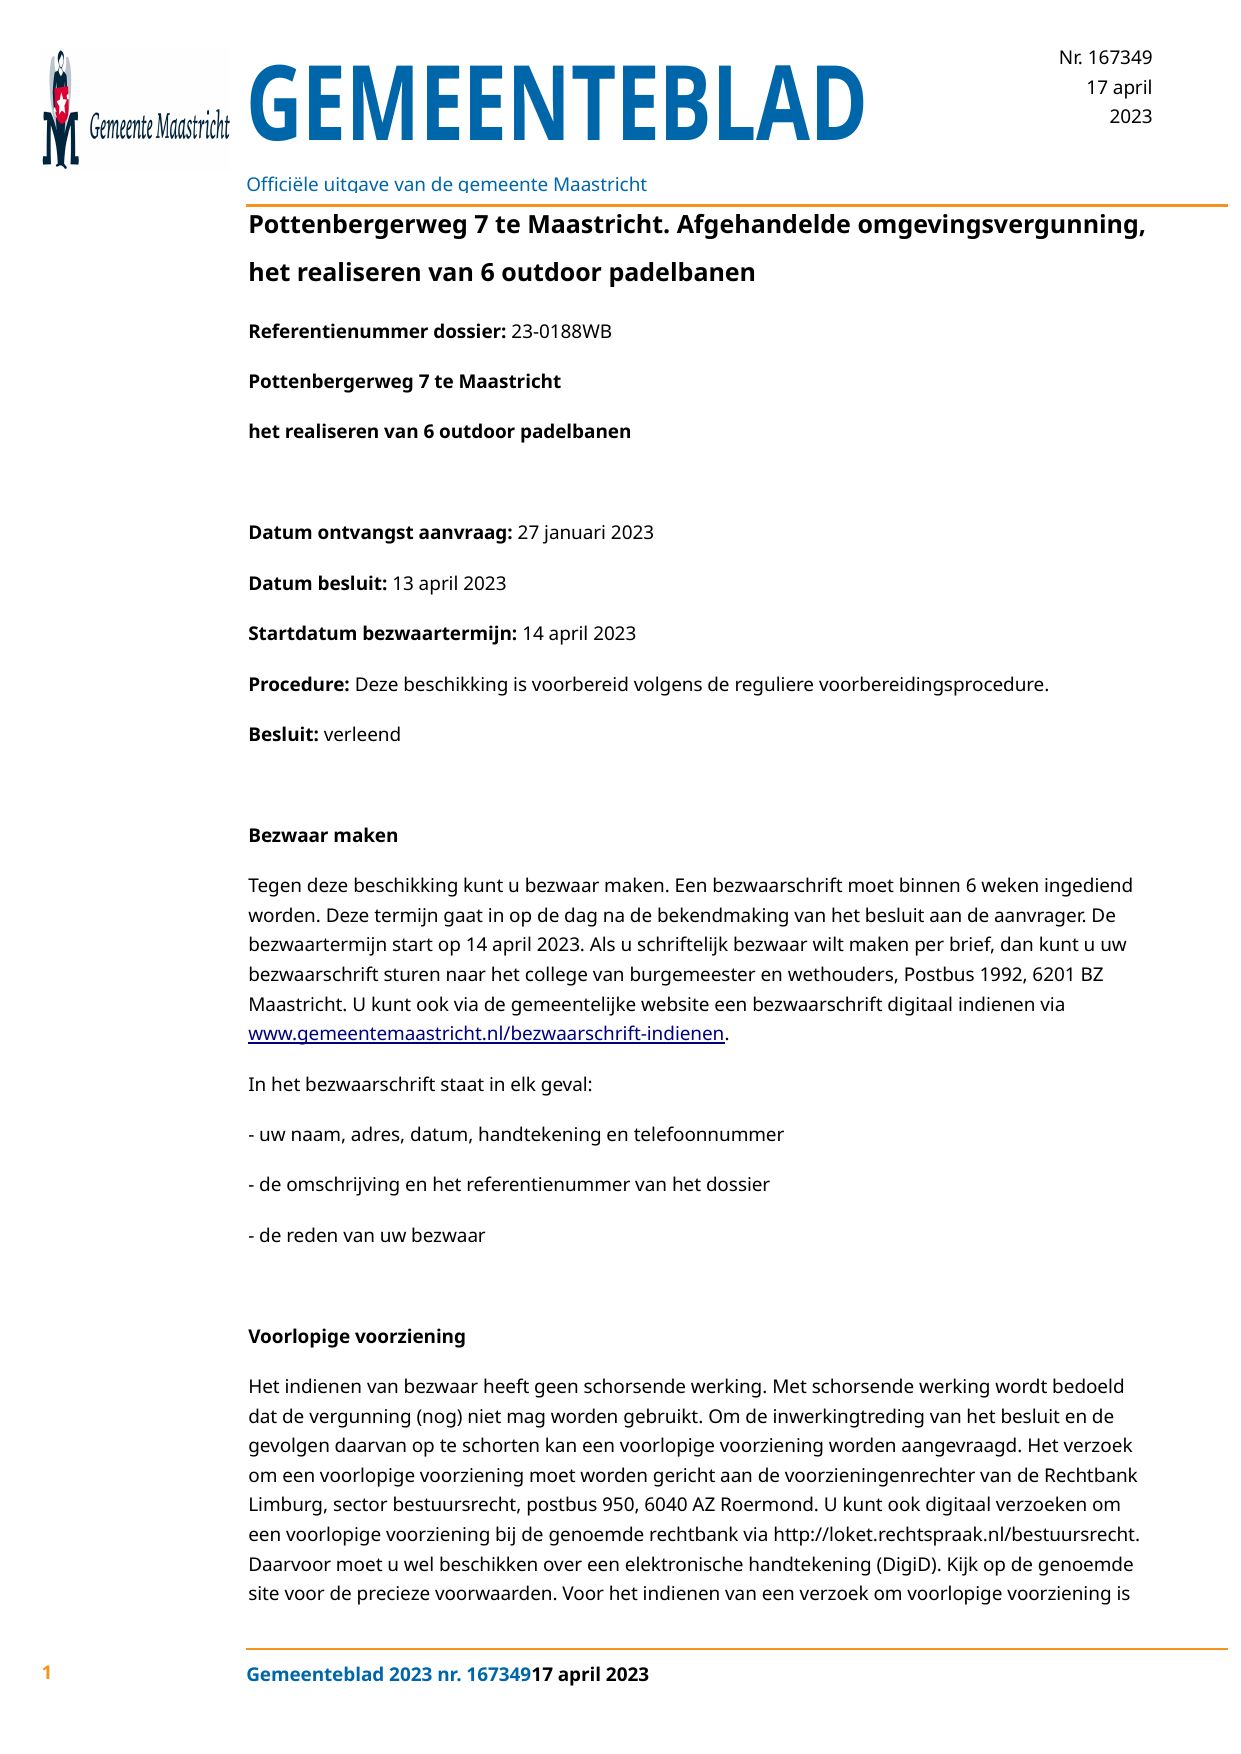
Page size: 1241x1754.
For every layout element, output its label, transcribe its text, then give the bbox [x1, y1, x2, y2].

text Tegen deze beschikking kunt u bezwaar maken. Een bezwaarschrift moet binnen 6 weken ingediend worden. Deze termijn gaat in op de dag na de bekendmaking van het besluit aan de aanvrager. De bezwaartermijn start op 14 april 2023. Als u schriftelijk bezwaar wilt maken per brief, dan kunt u uw bezwaarschrift sturen naar het college van burgemeester en wethouders, Postbus 1992, 6201 BZ Maastricht. U kunt ook via de gemeentelijke website een bezwaarschrift digitaal indienen via www.gemeentemaastricht.nl/bezwaarschrift-indienen. [248, 872, 1152, 1046]
text In het bezwaarschrift staat in elk geval: [248, 1071, 1152, 1097]
text - de omschrijving en het referentienummer van het dossier [248, 1172, 1152, 1197]
text Voorlopige voorziening [248, 1323, 1152, 1349]
text Referentienummer dossier: 23-0188WB [248, 318, 1152, 344]
text - uw naam, adres, datum, handtekening en telefoonnummer [248, 1121, 1152, 1147]
text Startdatum bezwaartermijn: 14 april 2023 [248, 620, 1152, 646]
text Datum ontvangst aanvraag: 27 januari 2023 [248, 519, 1152, 545]
text Bezwaar maken [248, 822, 1152, 848]
text Besluit: verleend [248, 721, 1152, 747]
text Pottenbergerweg 7 te Maastricht [248, 368, 1152, 394]
picture [41, 47, 231, 172]
text Datum besluit: 13 april 2023 [248, 570, 1152, 596]
text - de reden van uw bezwaar [248, 1222, 1152, 1248]
text het realiseren van 6 outdoor padelbanen [248, 419, 1152, 444]
text Het indienen van bezwaar heeft geen schorsende werking. Met schorsende werking wordt bedoeld dat de vergunning (nog) niet mag worden gebruikt. Om de inwerkingtreding van het besluit en de gevolgen daarvan op te schorten kan een voorlopige voorziening worden aangevraagd. Het verzoek om een voorlopige voorziening moet worden gericht aan de voorzieningenrechter van de Rechtbank Limburg, sector bestuursrecht, postbus 950, 6040 AZ Roermond. U kunt ook digitaal verzoeken om een voorlopige voorziening bij de genoemde rechtbank via http://loket.rechtspraak.nl/bestuursrecht. Daarvoor moet u wel beschikken over een elektronische handtekening (DigiD). Kijk op de genoemde site voor de precieze voorwaarden. Voor het indienen van een verzoek om voorlopige voorziening is [248, 1373, 1152, 1606]
text Procedure: Deze beschikking is voorbereid volgens de reguliere voorbereidingsprocedure. [248, 671, 1152, 697]
text Pottenbergerweg 7 te Maastricht. Afgehandelde omgevingsvergunning, het realiseren van 6 outdoor padelbanen [248, 207, 1152, 288]
